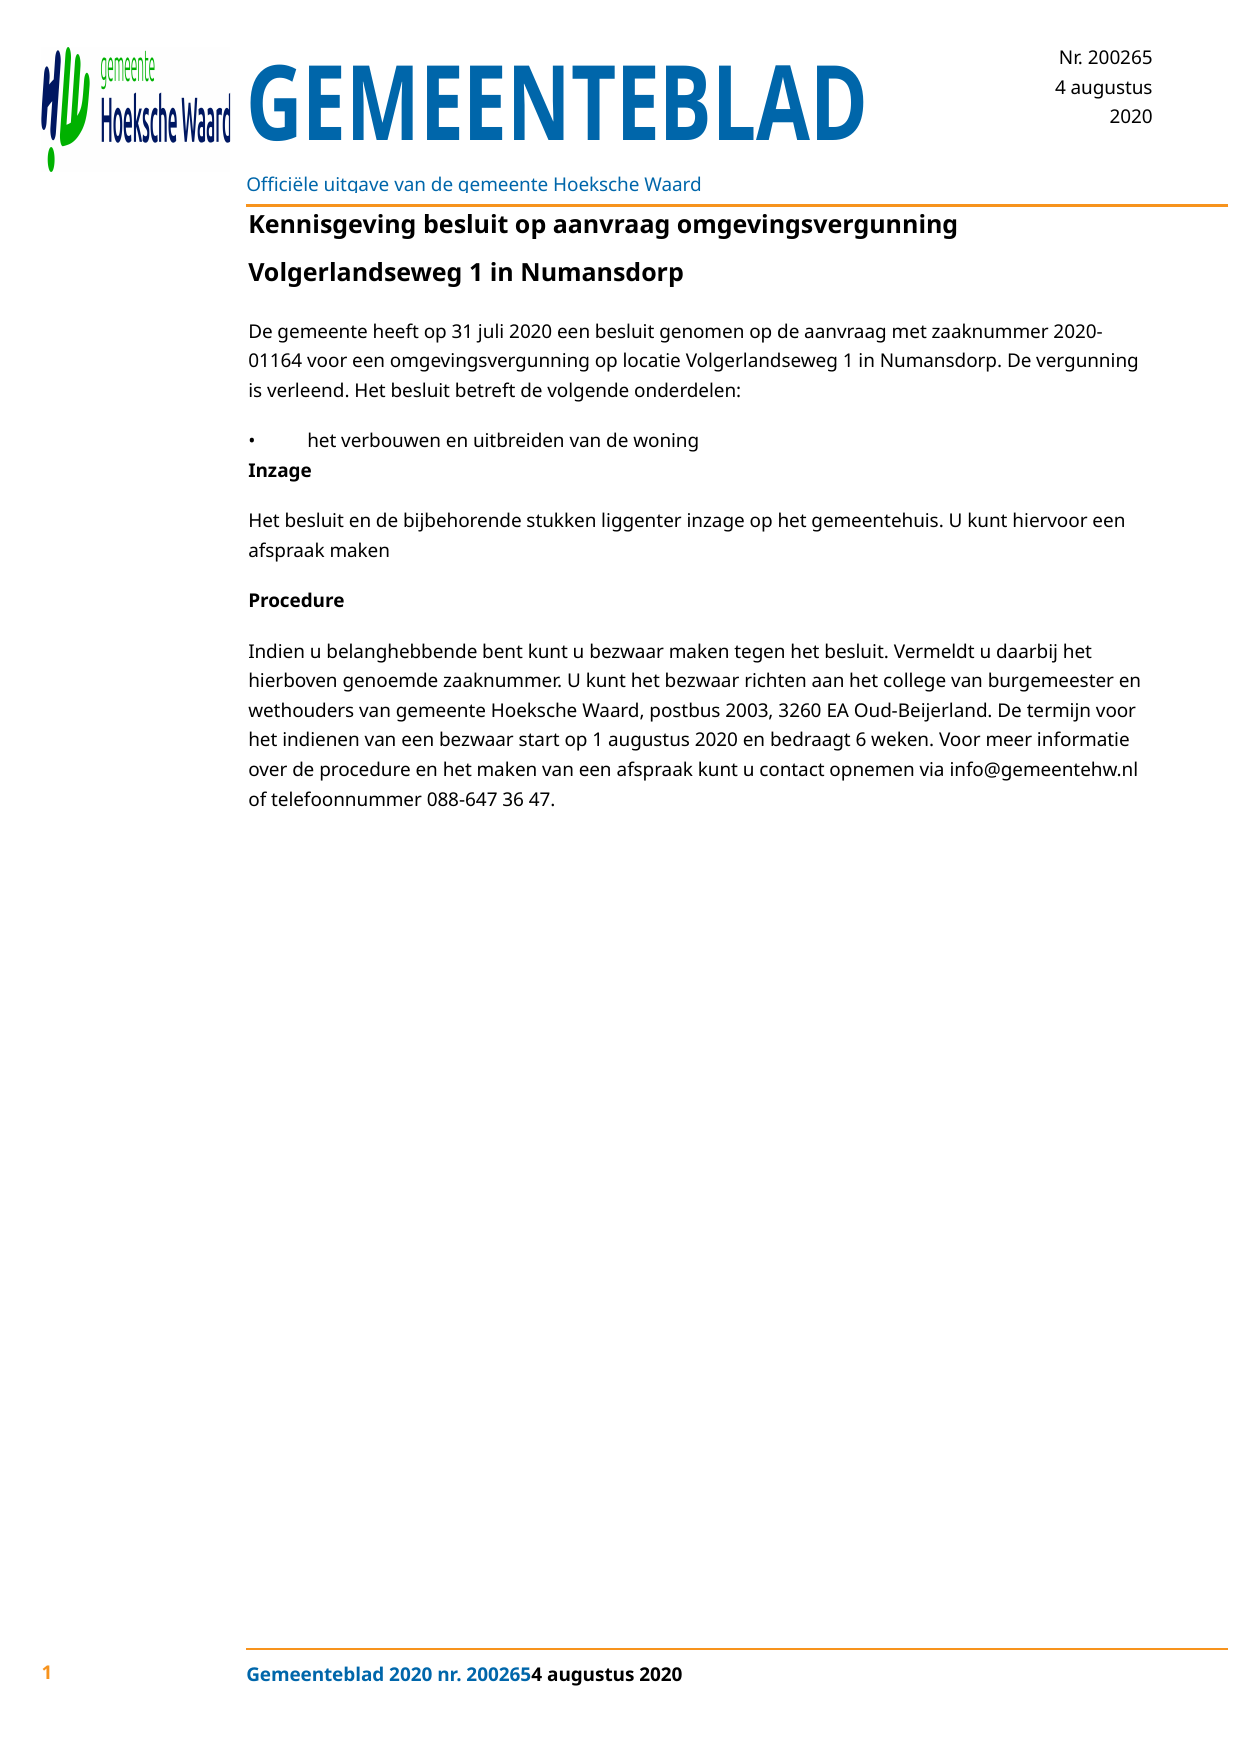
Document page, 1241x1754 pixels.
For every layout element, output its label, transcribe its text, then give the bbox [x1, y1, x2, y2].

picture [41, 47, 231, 172]
list het verbouwen en uitbreiden van de woning [248, 427, 1152, 453]
text Procedure [248, 587, 1152, 613]
text De gemeente heeft op 31 juli 2020 een besluit genomen op de aanvraag met zaaknummer 2020-01164 voor een omgevingsvergunning op locatie Volgerlandseweg 1 in Numansdorp. De vergunning is verleend. Het besluit betreft de volgende onderdelen: [248, 318, 1152, 403]
text Het besluit en de bijbehorende stukken liggenter inzage op het gemeentehuis. U kunt hiervoor een afspraak maken [248, 507, 1152, 563]
text Indien u belanghebbende bent kunt u bezwaar maken tegen het besluit. Vermeldt u daarbij het hierboven genoemde zaaknummer. U kunt het bezwaar richten aan het college van burgemeester en wethouders van gemeente Hoeksche Waard, postbus 2003, 3260 EA Oud-Beijerland. De termijn voor het indienen van een bezwaar start op 1 augustus 2020 en bedraagt 6 weken. Voor meer informatie over de procedure en het maken van een afspraak kunt u contact opnemen via info@gemeentehw.nl of telefoonnummer 088-647 36 47. [248, 638, 1152, 812]
text Inzage [248, 457, 1152, 483]
text Kennisgeving besluit op aanvraag omgevingsvergunning Volgerlandseweg 1 in Numansdorp [248, 207, 1152, 288]
